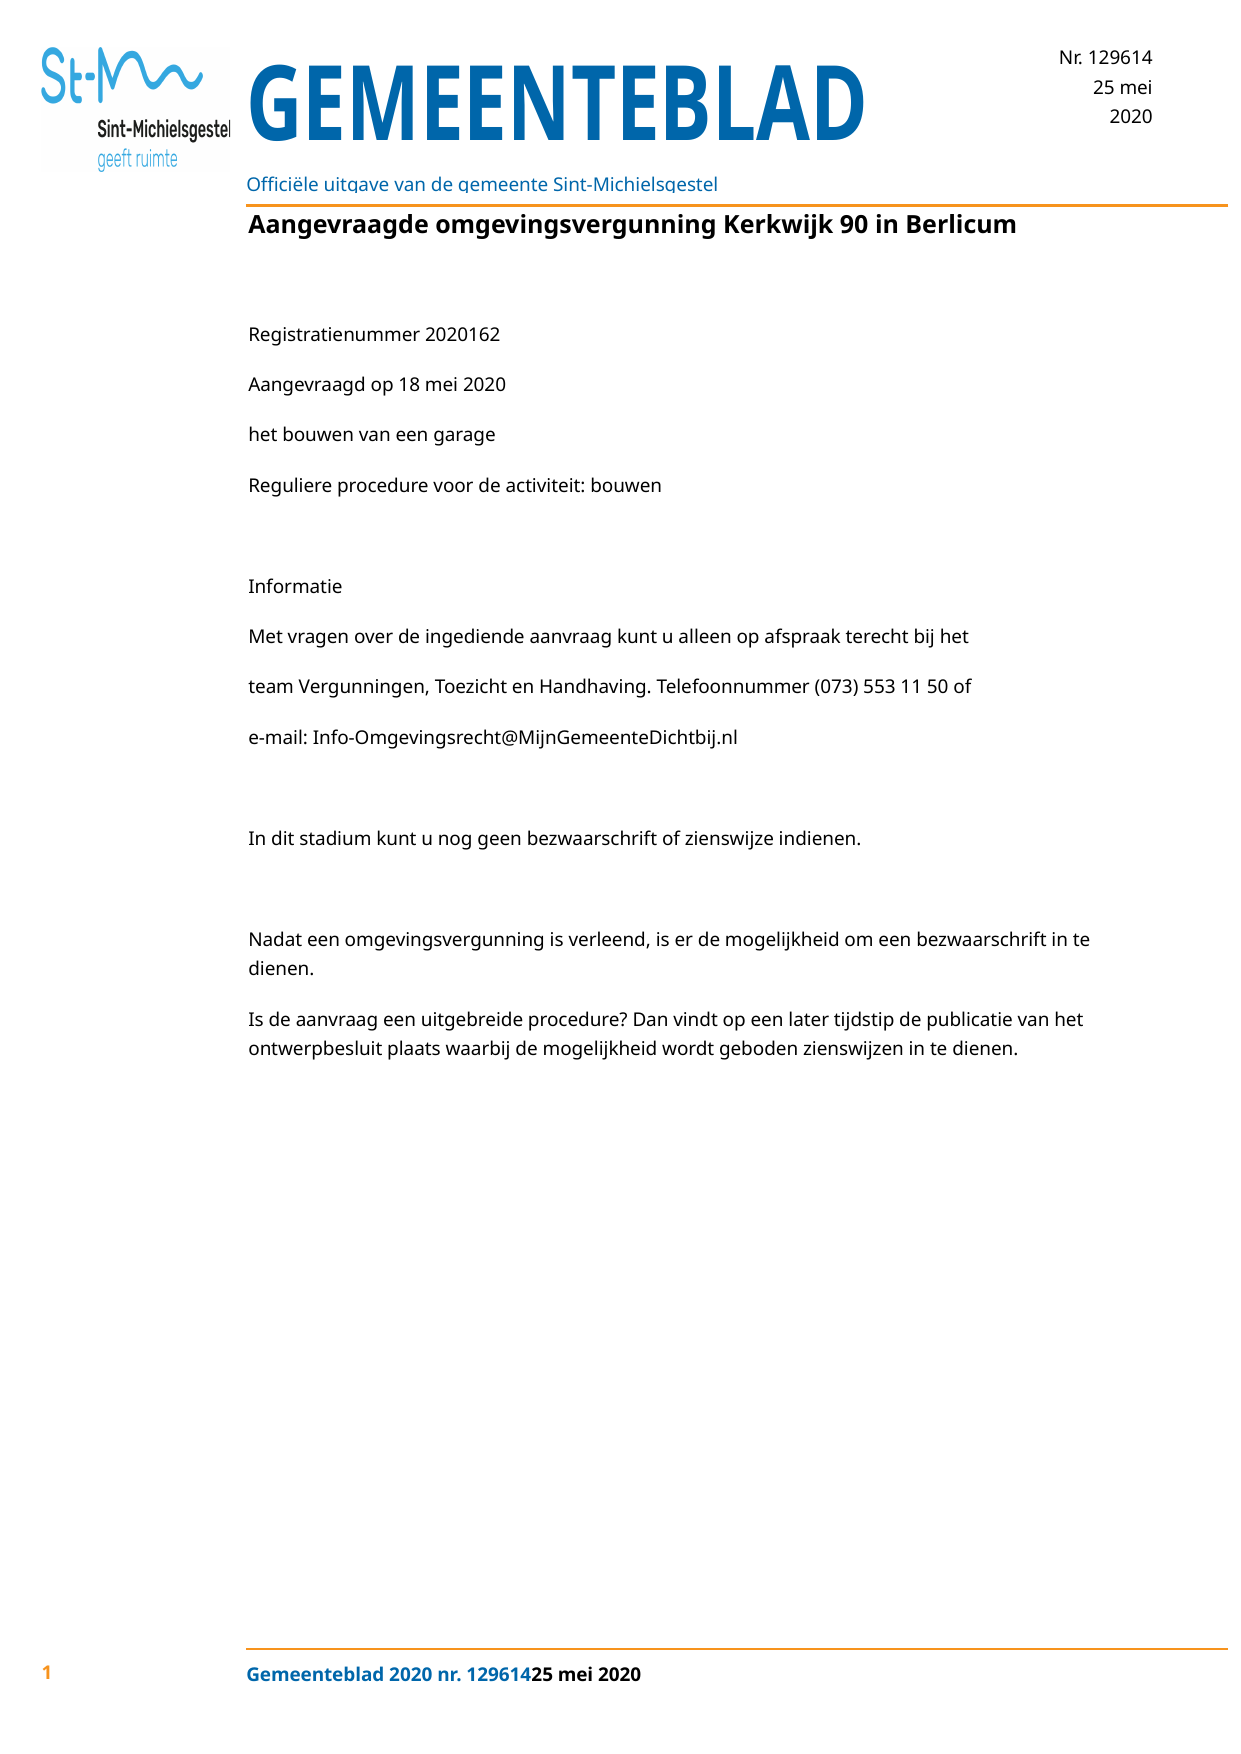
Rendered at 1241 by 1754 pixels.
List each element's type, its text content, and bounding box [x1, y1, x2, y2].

text Aangevraagde omgevingsvergunning Kerkwijk 90 in Berlicum [248, 207, 1152, 241]
text Is de aanvraag een uitgebreide procedure? Dan vindt op een later tijdstip de publicatie van het ontwerpbesluit plaats waarbij de mogelijkheid wordt geboden zienswijzen in te dienen. [248, 1006, 1152, 1061]
text het bouwen van een garage [248, 422, 1152, 447]
text Informatie [248, 573, 1152, 598]
picture [41, 47, 231, 172]
text e-mail: Info-Omgevingsrecht@MijnGemeenteDichtbij.nl [248, 724, 1152, 750]
text team Vergunningen, Toezicht en Handhaving. Telefoonnummer (073) 553 11 50 of [248, 674, 1152, 699]
text In dit stadium kunt u nog geen bezwaarschrift of zienswijze indienen. [248, 825, 1152, 851]
text Nadat een omgevingsvergunning is verleend, is er de mogelijkheid om een bezwaarschrift in te dienen. [248, 926, 1152, 981]
text Reguliere procedure voor de activiteit: bouwen [248, 472, 1152, 498]
text Aangevraagd op 18 mei 2020 [248, 371, 1152, 397]
text Registratienummer 2020162 [248, 321, 1152, 346]
text Met vragen over de ingediende aanvraag kunt u alleen op afspraak terecht bij het [248, 623, 1152, 649]
